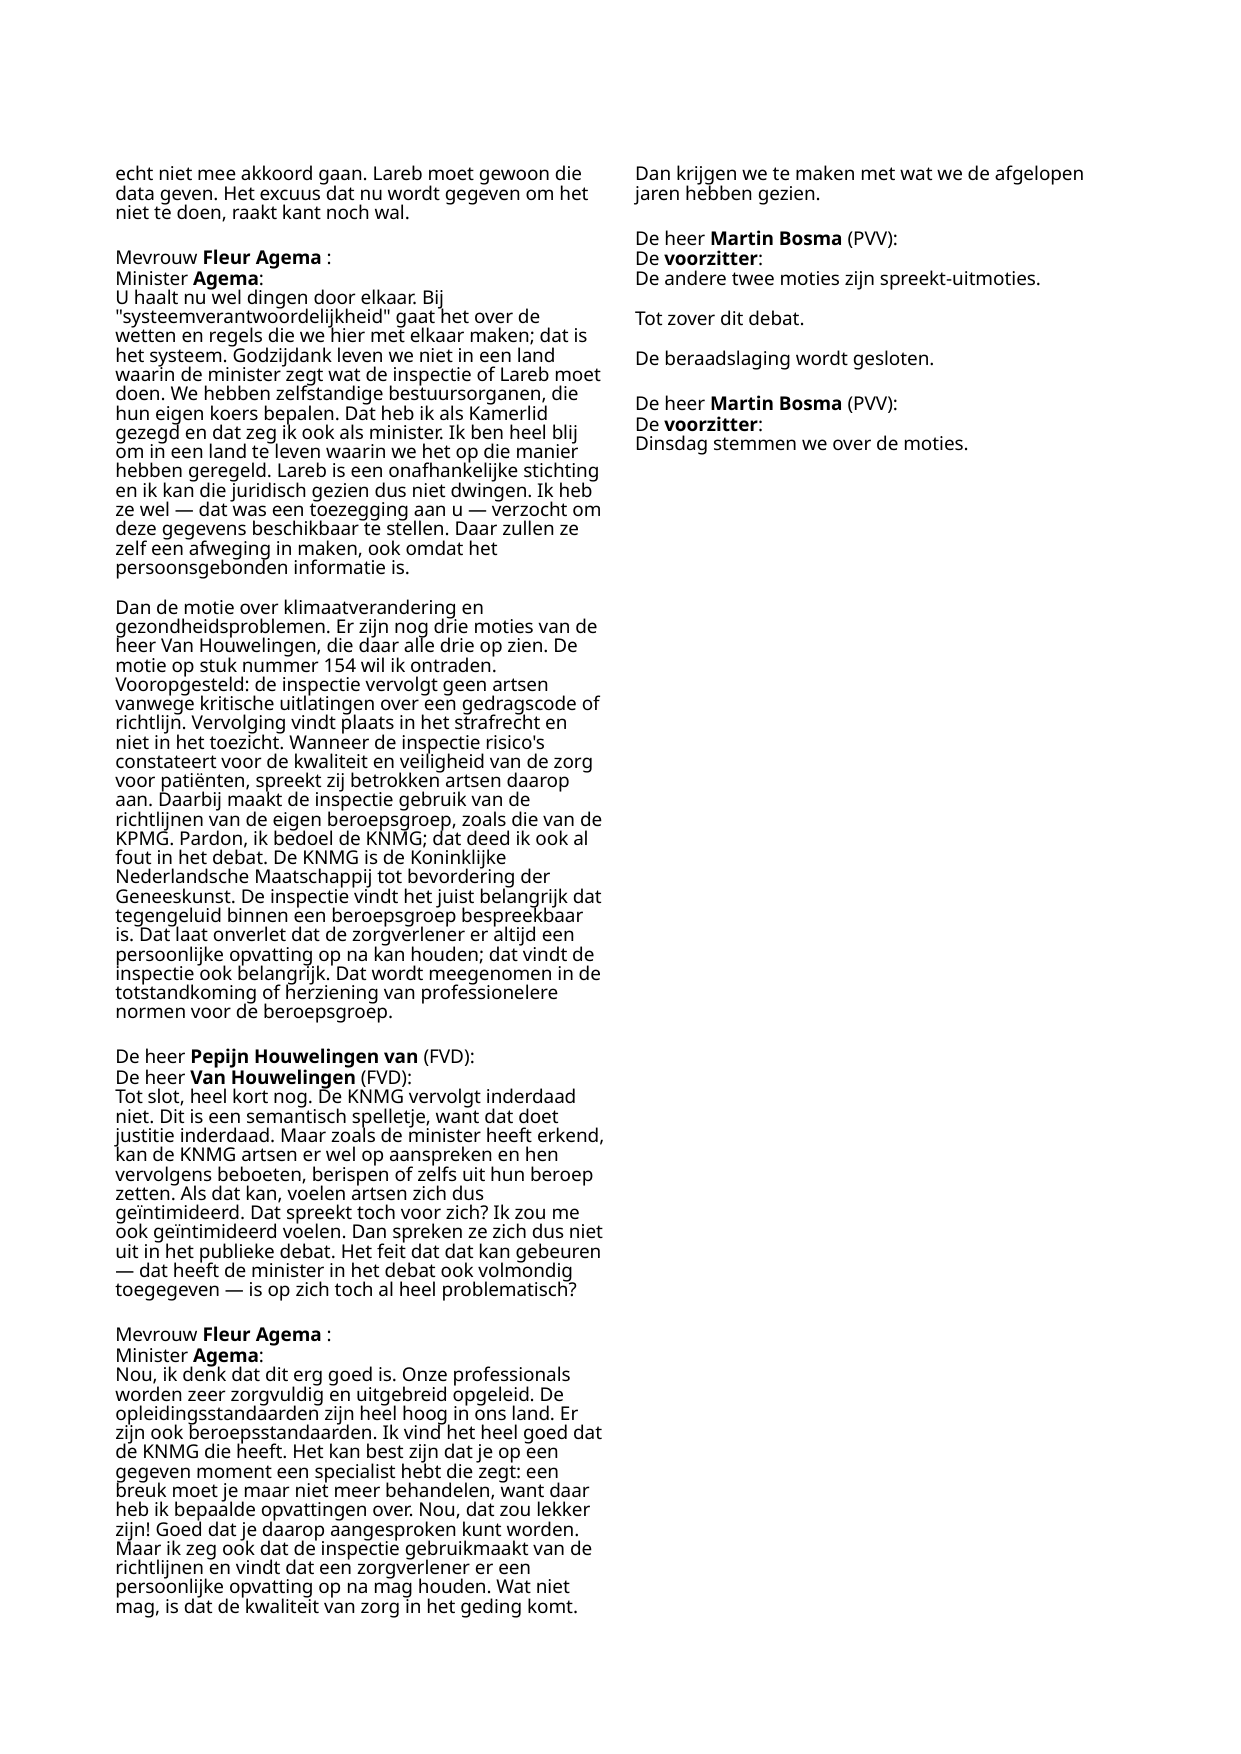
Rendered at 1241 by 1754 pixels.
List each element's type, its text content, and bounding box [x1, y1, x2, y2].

text De heer Van Houwelingen (FVD): [115, 1069, 605, 1088]
text Tot slot, heel kort nog. De KNMG vervolgt inderdaad niet. Dit is een semantisch spelletje, want dat doet justitie inderdaad. Maar zoals de minister heeft erkend, kan de KNMG artsen er wel op aanspreken en hen vervolgens beboeten, berispen of zelfs uit hun beroep zetten. Als dat kan, voelen artsen zich dus geïntimideerd. Dat spreekt toch voor zich? Ik zou me ook geïntimideerd voelen. Dan spreken ze zich dus niet uit in het publieke debat. Het feit dat dat kan gebeuren — dat heeft de minister in het debat ook volmondig toegegeven — is op zich toch al heel problematisch? [115, 1088, 605, 1301]
text Dan de motie over klimaatverandering en gezondheidsproblemen. Er zijn nog drie moties van de heer Van Houwelingen, die daar alle drie op zien. De motie op stuk nummer 154 wil ik ontraden. Vooropgesteld: de inspectie vervolgt geen artsen vanwege kritische uitlatingen over een gedragscode of richtlijn. Vervolging vindt plaats in het strafrecht en niet in het toezicht. Wanneer de inspectie risico's constateert voor de kwaliteit en veiligheid van de zorg voor patiënten, spreekt zij betrokken artsen daarop aan. Daarbij maakt de inspectie gebruik van de richtlijnen van de eigen beroepsgroep, zoals die van de KPMG. Pardon, ik bedoel de KNMG; dat deed ik ook al fout in het debat. De KNMG is de Koninklijke Nederlandsche Maatschappij tot bevordering der Geneeskunst. De inspectie vindt het juist belangrijk dat tegengeluid binnen een beroepsgroep bespreekbaar is. Dat laat onverlet dat de zorgverlener er altijd een persoonlijke opvatting op na kan houden; dat vindt de inspectie ook belangrijk. Dat wordt meegenomen in de totstandkoming of herziening van professionelere normen voor de beroepsgroep. [115, 599, 605, 1023]
text echt niet mee akkoord gaan. Lareb moet gewoon die data geven. Het excuus dat nu wordt gegeven om het niet te doen, raakt kant noch wal. [115, 165, 605, 223]
text De andere twee moties zijn spreekt-uitmoties. [635, 270, 1125, 289]
text De heer Martin Bosma (PVV): [635, 390, 1125, 416]
text U haalt nu wel dingen door elkaar. Bij "systeemverantwoordelijkheid" gaat het over de wetten en regels die we hier met elkaar maken; dat is het systeem. Godzijdank leven we niet in een land waarin de minister zegt wat de inspectie of Lareb moet doen. We hebben zelfstandige bestuursorganen, die hun eigen koers bepalen. Dat heb ik als Kamerlid gezegd en dat zeg ik ook als minister. Ik ben heel blij om in een land te leven waarin we het op die manier hebben geregeld. Lareb is een onafhankelijke stichting en ik kan die juridisch gezien dus niet dwingen. Ik heb ze wel — dat was een toezegging aan u — verzocht om deze gegevens beschikbaar te stellen. Daar zullen ze zelf een afweging in maken, ook omdat het persoonsgebonden informatie is. [115, 289, 605, 578]
text Mevrouw Fleur Agema : [115, 1321, 605, 1347]
text Dinsdag stemmen we over de moties. [635, 435, 1125, 454]
text De heer Pepijn Houwelingen van (FVD): [115, 1043, 605, 1069]
text Dan krijgen we te maken met wat we de afgelopen jaren hebben gezien. [635, 165, 1125, 204]
text Minister Agema: [115, 270, 605, 289]
text Nou, ik denk dat dit erg goed is. Onze professionals worden zeer zorgvuldig en uitgebreid opgeleid. De opleidingsstandaarden zijn heel hoog in ons land. Er zijn ook beroepsstandaarden. Ik vind het heel goed dat de KNMG die heeft. Het kan best zijn dat je op een gegeven moment een specialist hebt die zegt: een breuk moet je maar niet meer behandelen, want daar heb ik bepaalde opvattingen over. Nou, dat zou lekker zijn! Goed dat je daarop aangesproken kunt worden. Maar ik zeg ook dat de inspectie gebruikmaakt van de richtlijnen en vindt dat een zorgverlener er een persoonlijke opvatting op na mag houden. Wat niet mag, is dat de kwaliteit van zorg in het geding komt. [115, 1366, 605, 1617]
text Tot zover dit debat. [635, 310, 1125, 329]
text Minister Agema: [115, 1347, 605, 1366]
text De beraadslaging wordt gesloten. [635, 350, 1125, 369]
text De voorzitter: [635, 250, 1125, 270]
text De voorzitter: [635, 416, 1125, 435]
text De heer Martin Bosma (PVV): [635, 225, 1125, 250]
text Mevrouw Fleur Agema : [115, 244, 605, 270]
